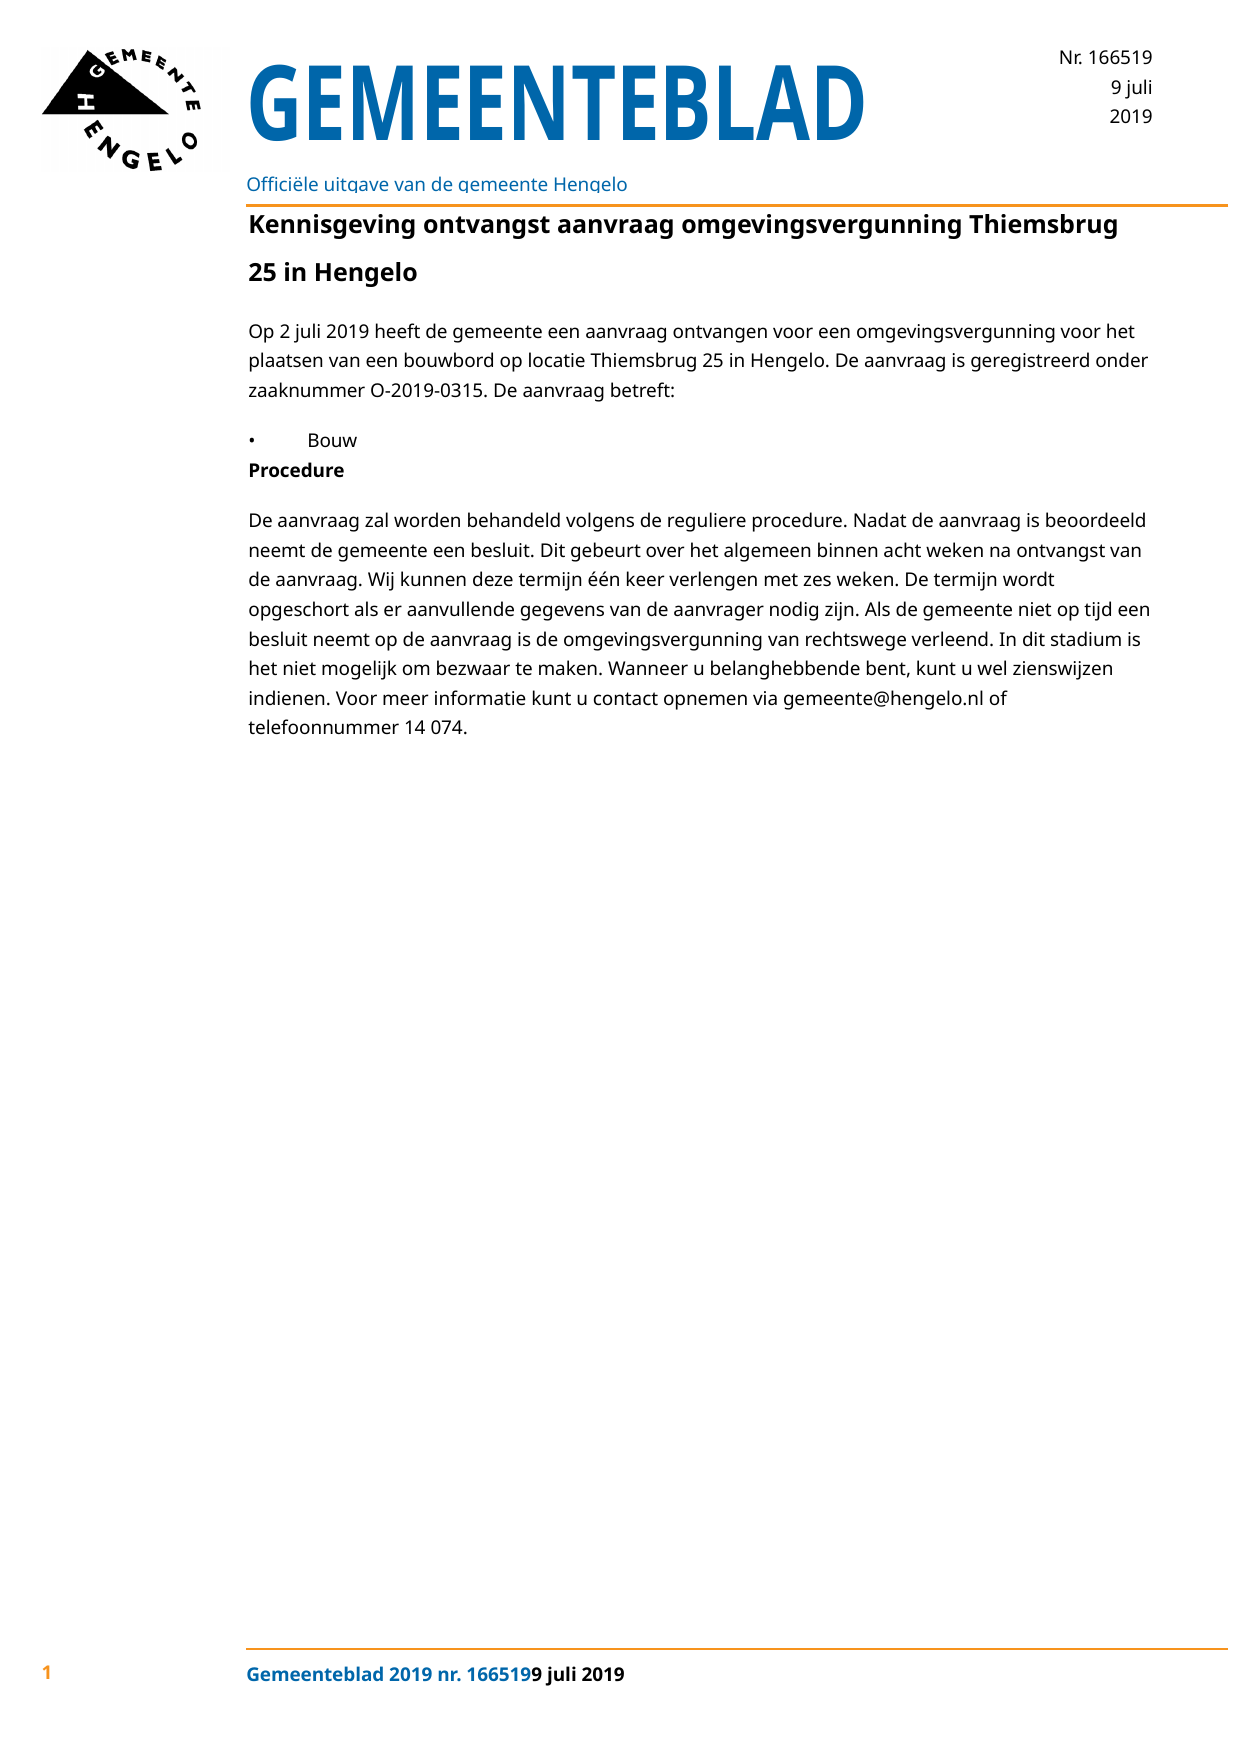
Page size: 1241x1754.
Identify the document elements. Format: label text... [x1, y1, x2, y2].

text Op 2 juli 2019 heeft de gemeente een aanvraag ontvangen voor een omgevingsvergunning voor het plaatsen van een bouwbord op locatie Thiemsbrug 25 in Hengelo. De aanvraag is geregistreerd onder zaaknummer O-2019-0315. De aanvraag betreft: [248, 318, 1152, 403]
text De aanvraag zal worden behandeld volgens de reguliere procedure. Nadat de aanvraag is beoordeeld neemt de gemeente een besluit. Dit gebeurt over het algemeen binnen acht weken na ontvangst van de aanvraag. Wij kunnen deze termijn één keer verlengen met zes weken. De termijn wordt opgeschort als er aanvullende gegevens van de aanvrager nodig zijn. Als de gemeente niet op tijd een besluit neemt op de aanvraag is de omgevingsvergunning van rechtswege verleend. In dit stadium is het niet mogelijk om bezwaar te maken. Wanneer u belanghebbende bent, kunt u wel zienswijzen indienen. Voor meer informatie kunt u contact opnemen via gemeente@hengelo.nl of telefoonnummer 14 074. [248, 507, 1152, 740]
list Bouw [248, 427, 1152, 453]
text Kennisgeving ontvangst aanvraag omgevingsvergunning Thiemsbrug 25 in Hengelo [248, 207, 1152, 288]
text Procedure [248, 457, 1152, 483]
picture [41, 47, 231, 172]
